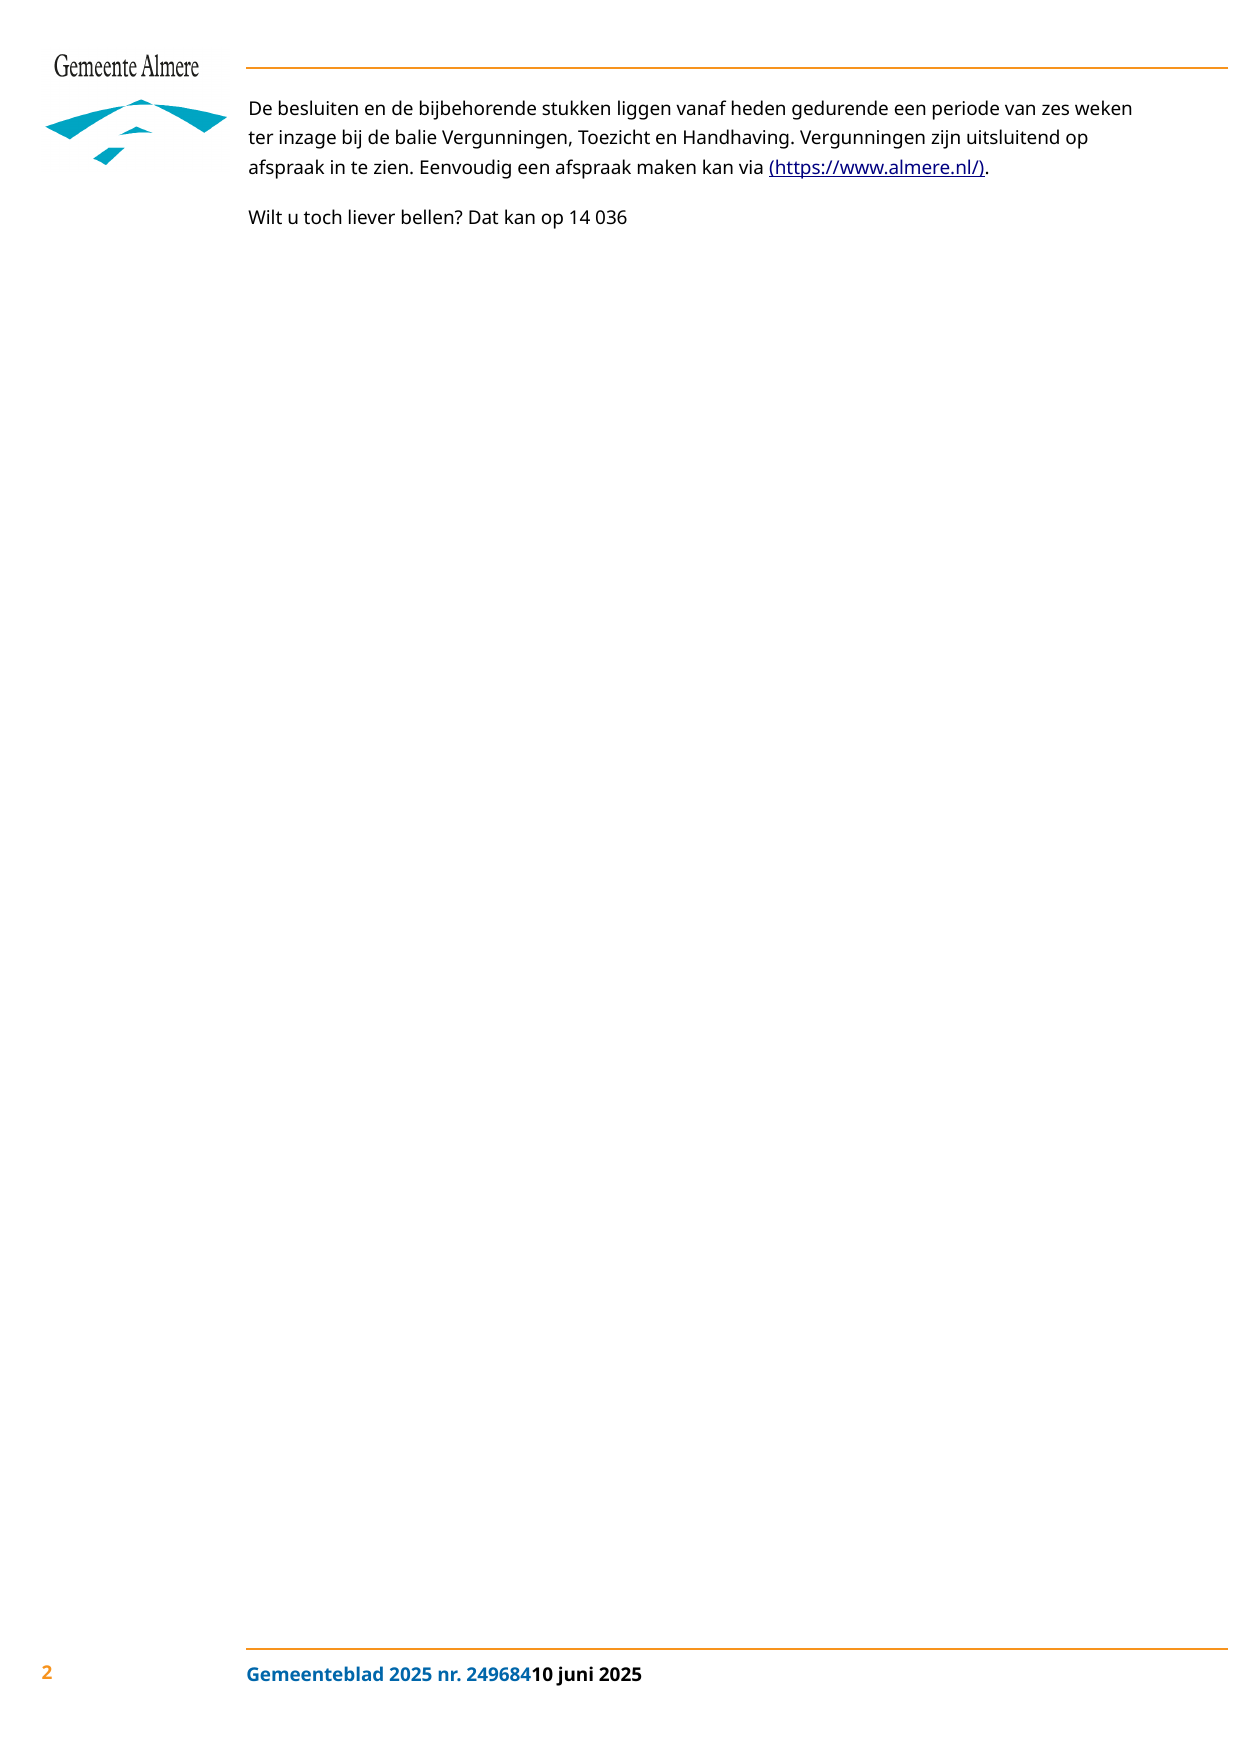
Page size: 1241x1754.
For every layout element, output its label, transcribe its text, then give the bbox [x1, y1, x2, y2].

text De besluiten en de bijbehorende stukken liggen vanaf heden gedurende een periode van zes weken ter inzage bij de balie Vergunningen, Toezicht en Handhaving. Vergunningen zijn uitsluitend op afspraak in te zien. Eenvoudig een afspraak maken kan via (https://www.almere.nl/). [248, 95, 1152, 180]
text Wilt u toch liever bellen? Dat kan op 14 036 [248, 204, 1152, 230]
picture [41, 47, 231, 172]
